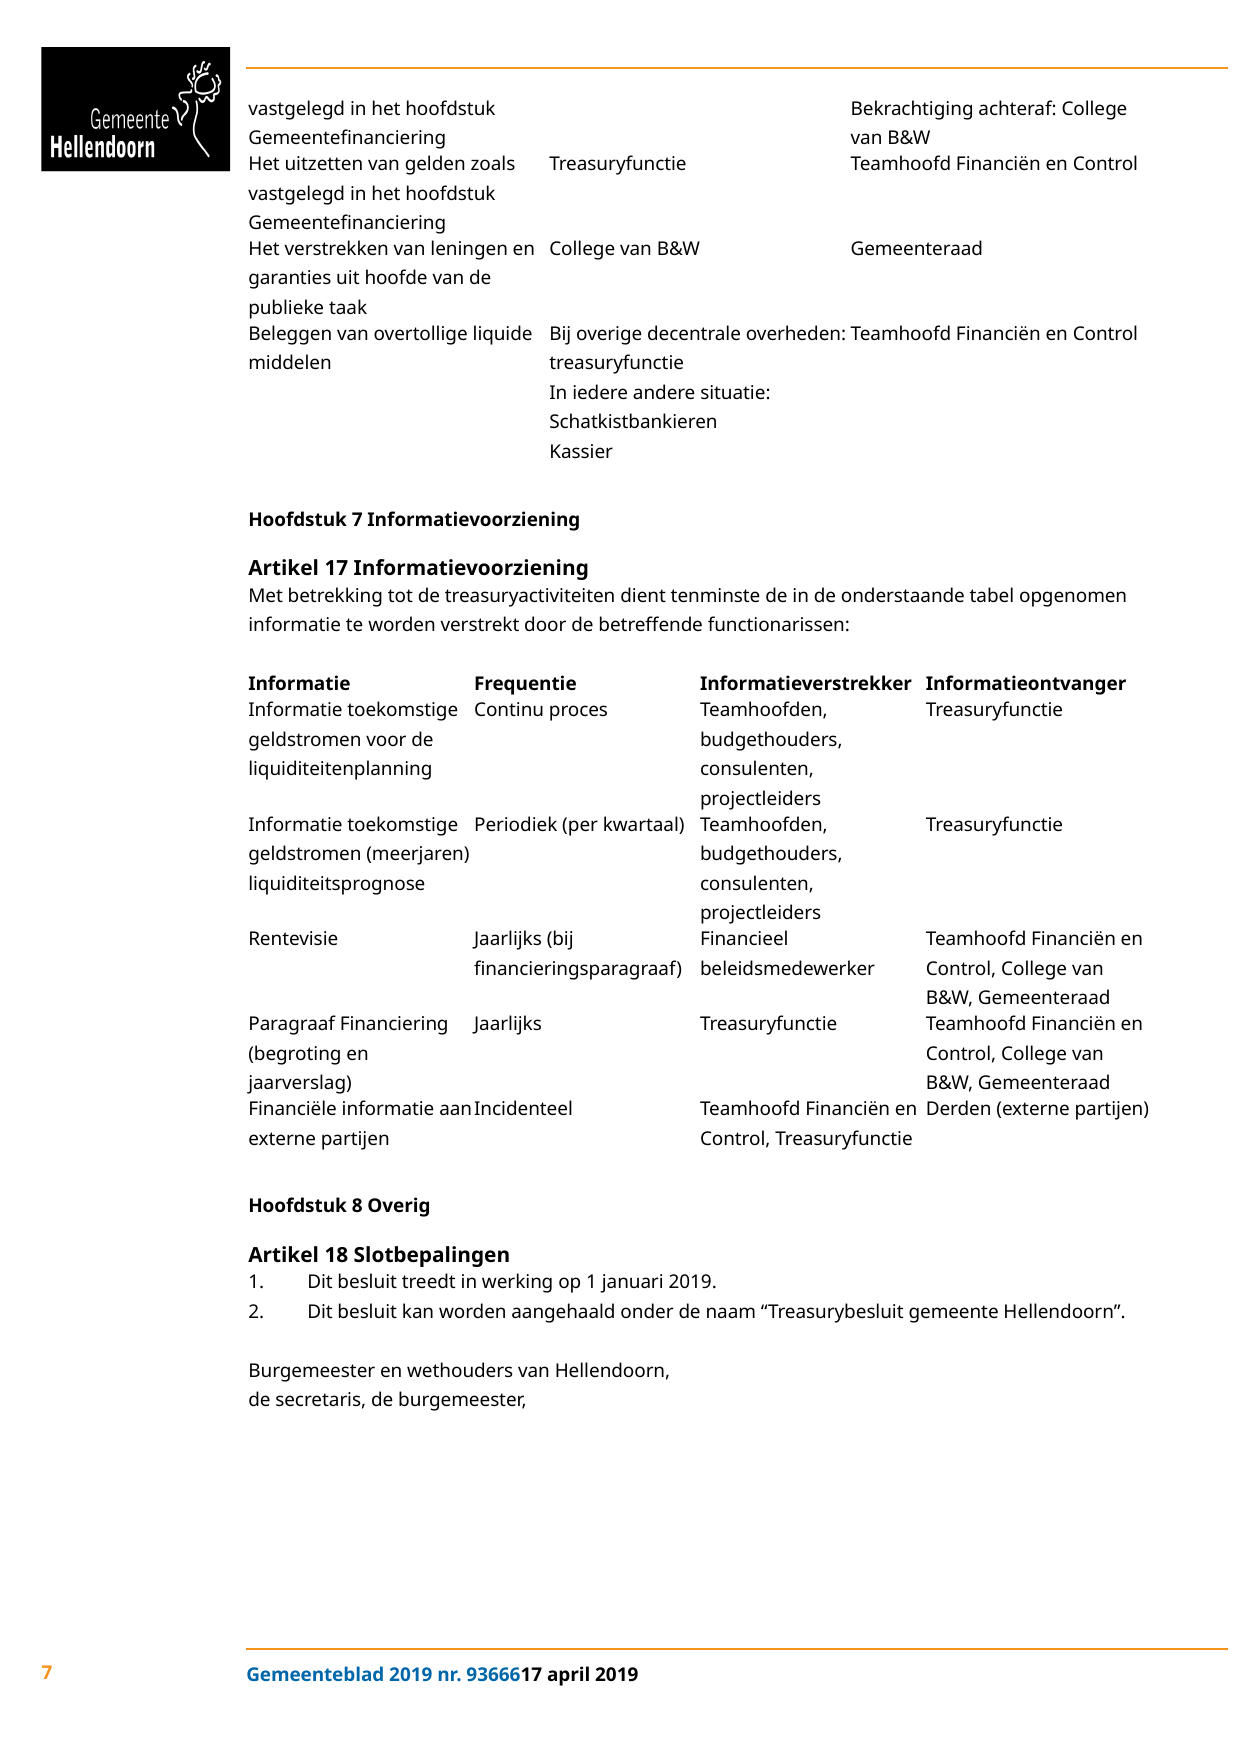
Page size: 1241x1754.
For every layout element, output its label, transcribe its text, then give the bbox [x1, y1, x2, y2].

table_header Informatieverstrekker [700, 671, 926, 696]
table_cell Treasuryfunctie [926, 811, 1152, 925]
text Hoofdstuk 8 Overig [248, 1191, 1152, 1219]
table_header Frequentie [474, 671, 700, 696]
text Artikel 18 Slotbepalingen [248, 1240, 1152, 1268]
table_cell Informatie toekomstige geldstromen (meerjaren) liquiditeitsprognose [248, 811, 474, 925]
table_cell Treasuryfunctie [700, 1010, 926, 1095]
table_cell Financieel beleidsmedewerker [700, 925, 926, 1010]
list Dit besluit kan worden aangehaald onder de naam “Treasurybesluit gemeente Hellendoorn”. [248, 1298, 1152, 1323]
table_cell Treasuryfunctie [549, 150, 850, 235]
table_header Informatie [248, 671, 474, 696]
table_cell Incidenteel [474, 1095, 700, 1150]
table_cell Teamhoofd Financiën en Control, Treasuryfunctie [700, 1095, 926, 1150]
table_cell Continu proces [474, 696, 700, 811]
table_cell Teamhoofden, budgethouders, consulenten, projectleiders [700, 696, 926, 811]
table_cell Het uitzetten van gelden zoals vastgelegd in het hoofdstuk Gemeentefinanciering [248, 150, 549, 235]
table_cell Jaarlijks (bij financieringsparagraaf) [474, 925, 700, 1010]
table_cell Treasuryfunctie [926, 696, 1152, 811]
table_cell Teamhoofd Financiën en Control, College van B&W, Gemeenteraad [926, 1010, 1152, 1095]
table_cell vastgelegd in het hoofdstuk Gemeentefinanciering [248, 95, 549, 150]
table_cell Teamhoofd Financiën en Control [850, 320, 1152, 464]
table_cell Bekrachtiging achteraf: College van B&W [850, 95, 1152, 150]
table_cell Teamhoofd Financiën en Control [850, 150, 1152, 235]
table_cell Financiële informatie aan externe partijen [248, 1095, 474, 1150]
text Met betrekking tot de treasuryactiviteiten dient tenminste de in de onderstaande tabel opgenomen informatie te worden verstrekt door de betreffende functionarissen: [248, 582, 1152, 637]
table_cell Informatie toekomstige geldstromen voor de liquiditeitenplanning [248, 696, 474, 811]
table_cell Teamhoofden, budgethouders, consulenten, projectleiders [700, 811, 926, 925]
table_cell Gemeenteraad [850, 235, 1152, 320]
table_cell Periodiek (per kwartaal) [474, 811, 700, 925]
picture [41, 47, 231, 172]
text de secretaris, de burgemeester, [248, 1387, 1152, 1412]
table_cell [549, 95, 850, 150]
table_cell Derden (externe partijen) [926, 1095, 1152, 1150]
table_cell College van B&W [549, 235, 850, 320]
table_cell Jaarlijks [474, 1010, 700, 1095]
table_cell Rentevisie [248, 925, 474, 1010]
table_cell Beleggen van overtollige liquide middelen [248, 320, 549, 464]
table_cell Paragraaf Financiering (begroting en jaarverslag) [248, 1010, 474, 1095]
text Burgemeester en wethouders van Hellendoorn, [248, 1357, 1152, 1383]
table_header Informatieontvanger [926, 671, 1152, 696]
list Dit besluit treedt in werking op 1 januari 2019. [248, 1268, 1152, 1294]
table_cell Teamhoofd Financiën en Control, College van B&W, Gemeenteraad [926, 925, 1152, 1010]
table_cell Het verstrekken van leningen en garanties uit hoofde van de publieke taak [248, 235, 549, 320]
text Hoofdstuk 7 Informatievoorziening [248, 504, 1152, 532]
text Artikel 17 Informatievoorziening [248, 553, 1152, 582]
table_cell Bij overige decentrale overheden: treasuryfunctie In iedere andere situatie: Schatkistbankieren Kassier [549, 320, 850, 464]
